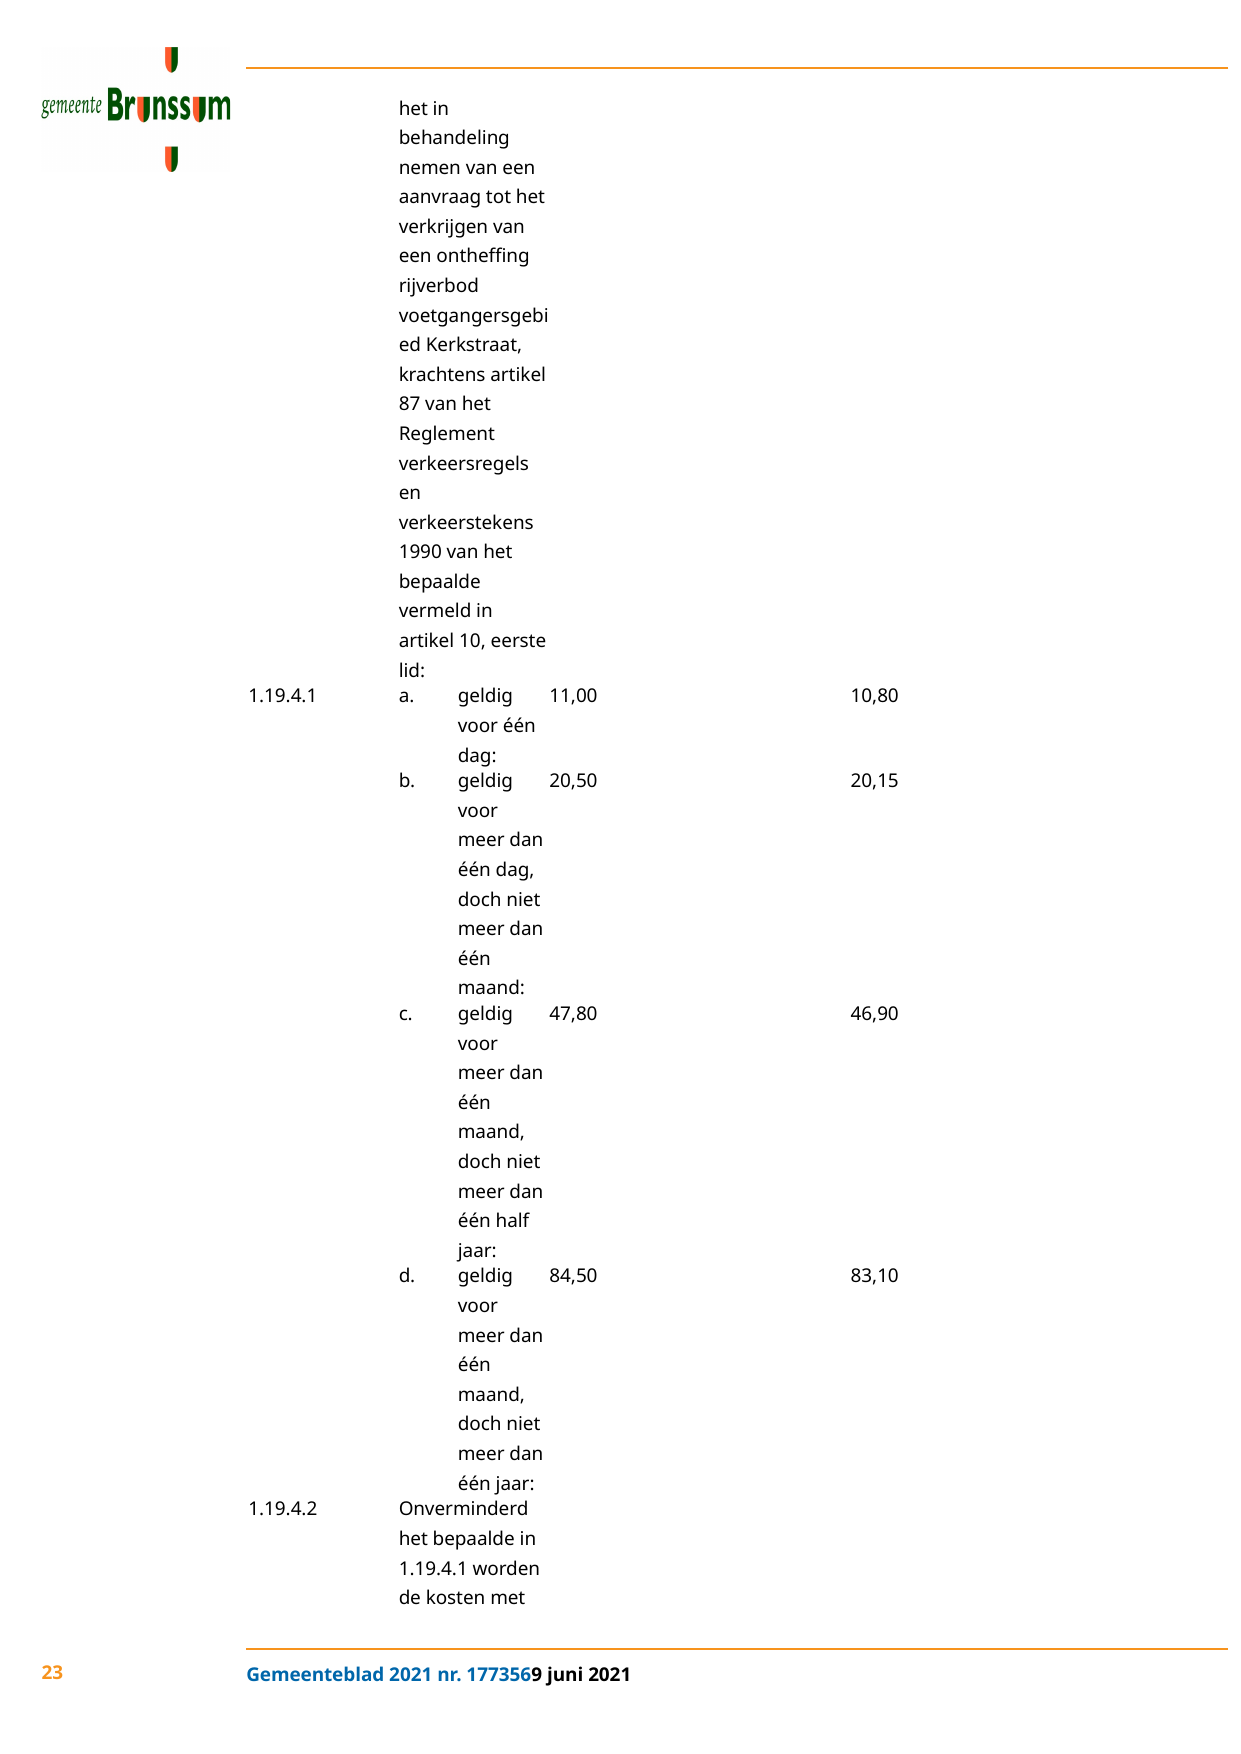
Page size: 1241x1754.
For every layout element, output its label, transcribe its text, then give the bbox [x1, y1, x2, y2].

table_cell geldig voor meer dan één dag, doch niet meer dan één maand: [399, 768, 549, 1000]
table_cell [248, 1263, 398, 1496]
table_cell geldig voor meer dan één maand, doch niet meer dan één half jaar: [399, 1000, 549, 1263]
table_cell [850, 1496, 1152, 1610]
picture [41, 47, 231, 172]
table_cell 11,00 [549, 683, 850, 767]
table_cell [850, 95, 1152, 683]
table_cell [248, 768, 398, 1000]
table_cell 20,50 [549, 768, 850, 1000]
table_cell 46,90 [850, 1000, 1152, 1263]
table_cell geldig voor één dag: [399, 683, 549, 767]
table_cell [549, 95, 850, 683]
table_cell geldig voor meer dan één maand, doch niet meer dan één jaar: [399, 1263, 549, 1496]
table_cell het in behandeling nemen van een aanvraag tot het verkrijgen van een ontheffing rijverbod voetgangersgebied Kerkstraat, krachtens artikel 87 van het Reglement verkeersregels en verkeerstekens 1990 van het bepaalde vermeld in artikel 10, eerste lid: [399, 95, 549, 683]
table_cell [549, 1496, 850, 1610]
table_cell 84,50 [549, 1263, 850, 1496]
table_cell 1.19.4.1 [248, 683, 398, 767]
table_cell Onverminderd het bepaalde in 1.19.4.1 worden de kosten met [399, 1496, 549, 1610]
table_cell 47,80 [549, 1000, 850, 1263]
table_cell 83,10 [850, 1263, 1152, 1496]
table_cell 10,80 [850, 683, 1152, 767]
table_cell 20,15 [850, 768, 1152, 1000]
table_cell 1.19.4.2 [248, 1496, 398, 1610]
table_cell [248, 1000, 398, 1263]
table_cell [248, 95, 398, 683]
